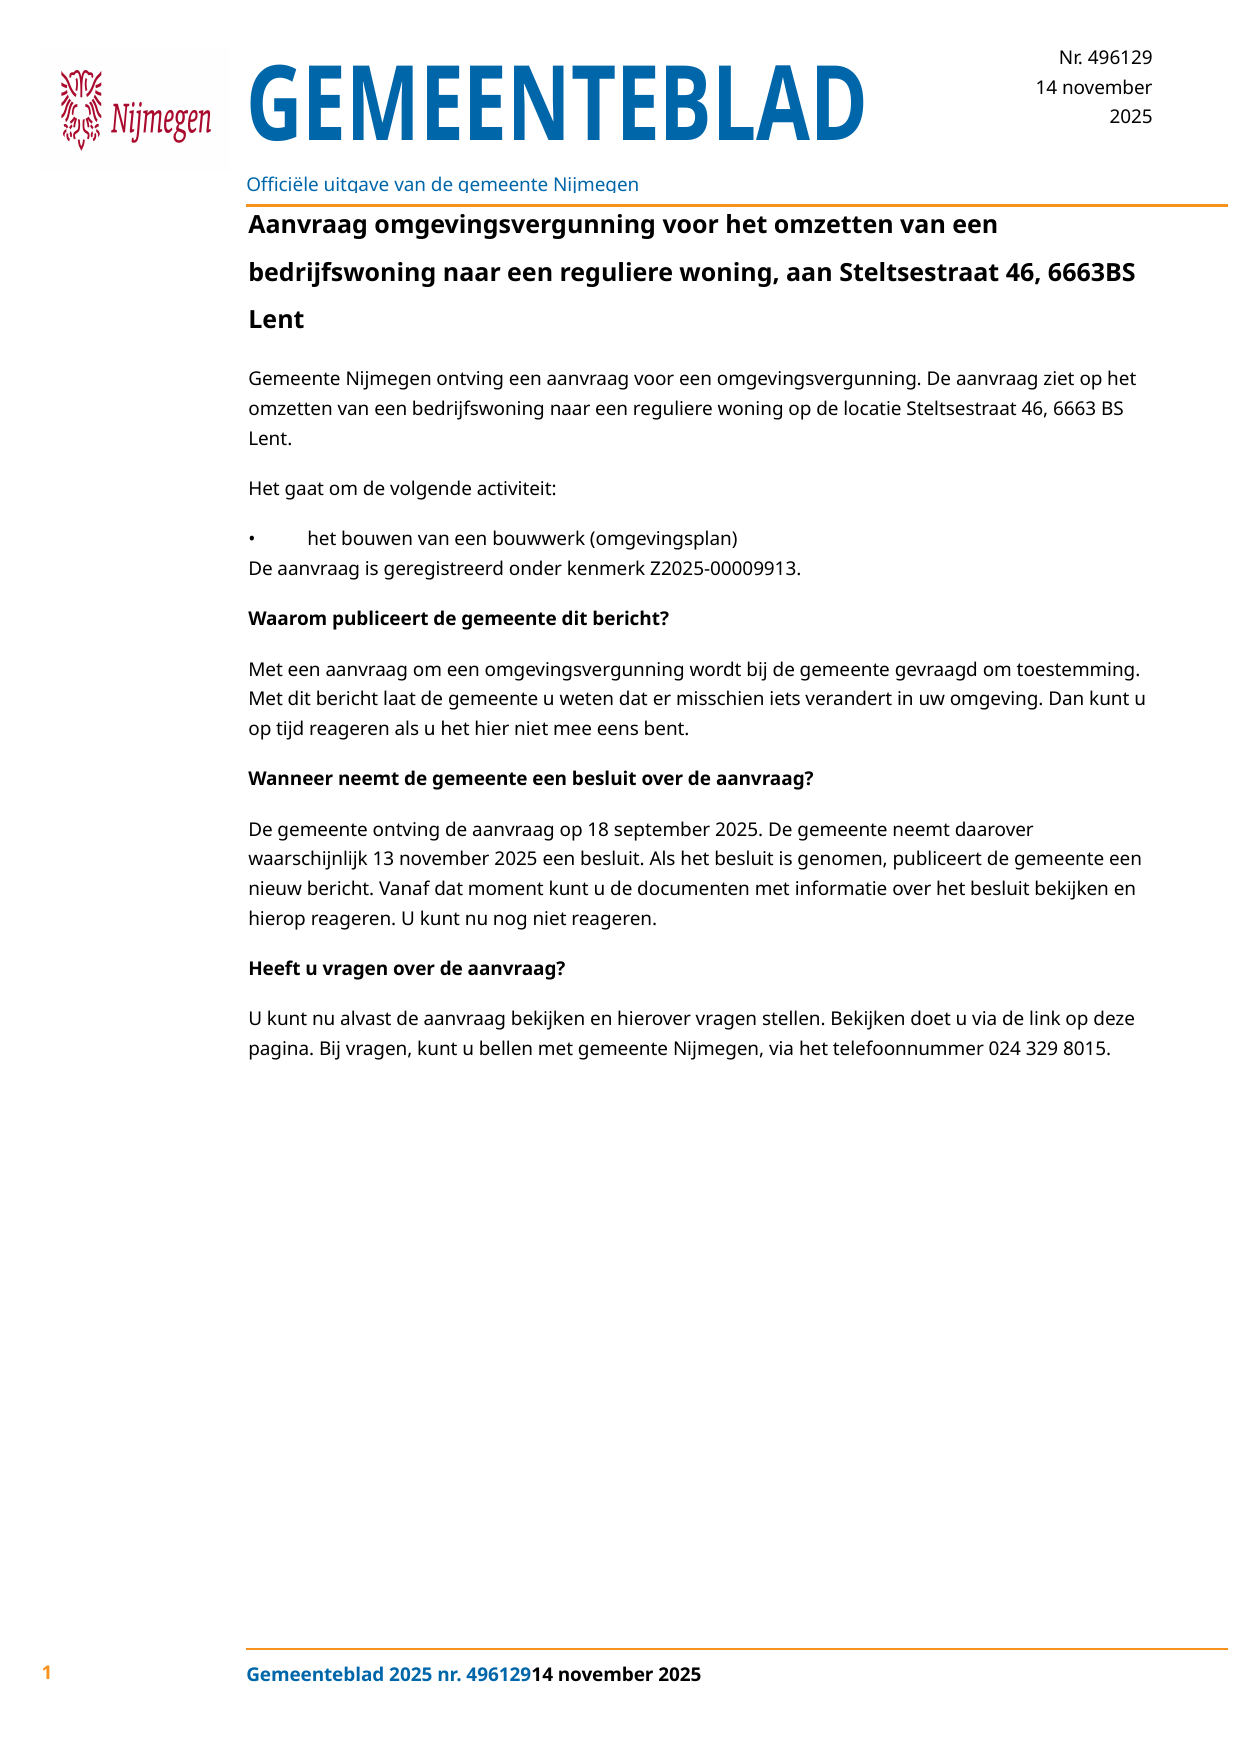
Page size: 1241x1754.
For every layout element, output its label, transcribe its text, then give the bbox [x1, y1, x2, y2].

text De aanvraag is geregistreerd onder kenmerk Z2025-00009913. [248, 555, 1152, 581]
text Aanvraag omgevingsvergunning voor het omzetten van een bedrijfswoning naar een reguliere woning, aan Steltsestraat 46, 6663BS Lent [248, 207, 1152, 336]
text Wanneer neemt de gemeente een besluit over de aanvraag? [248, 766, 1152, 791]
text Waarom publiceert de gemeente dit bericht? [248, 606, 1152, 631]
list het bouwen van een bouwwerk (omgevingsplan) [248, 526, 1152, 551]
text De gemeente ontving de aanvraag op 18 september 2025. De gemeente neemt daarover waarschijnlijk 13 november 2025 een besluit. Als het besluit is genomen, publiceert de gemeente een nieuw bericht. Vanaf dat moment kunt u de documenten met informatie over het besluit bekijken en hierop reageren. U kunt nu nog niet reageren. [248, 816, 1152, 930]
text U kunt nu alvast de aanvraag bekijken en hierover vragen stellen. Bekijken doet u via de link op deze pagina. Bij vragen, kunt u bellen met gemeente Nijmegen, via het telefoonnummer 024 329 8015. [248, 1006, 1152, 1061]
picture [41, 47, 231, 172]
text Met een aanvraag om een omgevingsvergunning wordt bij de gemeente gevraagd om toestemming. Met dit bericht laat de gemeente u weten dat er misschien iets verandert in uw omgeving. Dan kunt u op tijd reageren als u het hier niet mee eens bent. [248, 656, 1152, 741]
text Heeft u vragen over de aanvraag? [248, 955, 1152, 981]
text Het gaat om de volgende activiteit: [248, 475, 1152, 501]
text Gemeente Nijmegen ontving een aanvraag voor een omgevingsvergunning. De aanvraag ziet op het omzetten van een bedrijfswoning naar een reguliere woning op de locatie Steltsestraat 46, 6663 BS Lent. [248, 366, 1152, 450]
